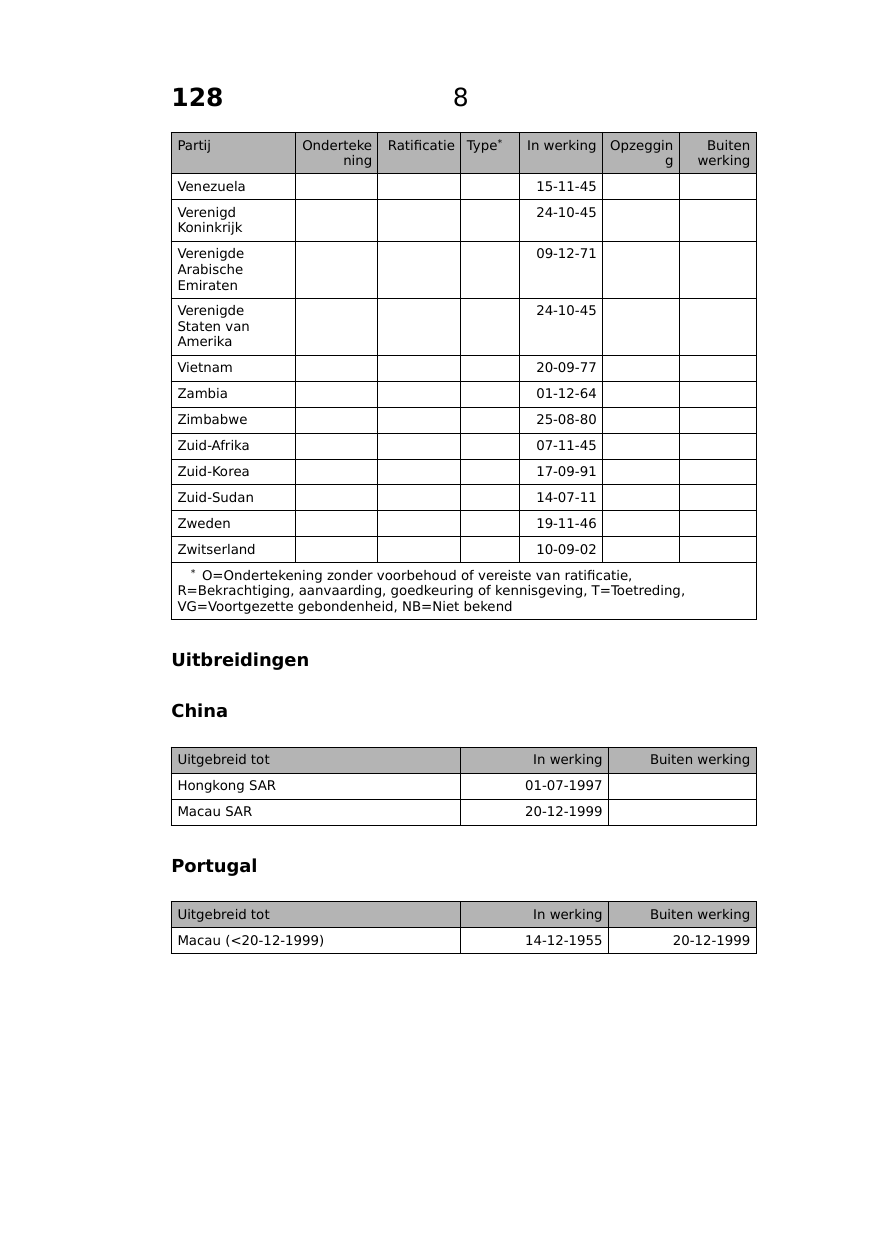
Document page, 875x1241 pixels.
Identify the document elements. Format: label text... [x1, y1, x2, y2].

table_cell [461, 382, 519, 407]
table_header Type* [461, 133, 519, 173]
table_cell [378, 511, 460, 536]
table_cell [296, 485, 377, 510]
table_cell [603, 174, 679, 199]
table_cell 24-10-45 [520, 200, 602, 241]
table_header In werking [461, 748, 608, 773]
table_cell Zuid-Korea [172, 460, 295, 484]
table_cell [603, 356, 679, 381]
table_header Buiten werking [609, 902, 756, 927]
table_cell Zuid-Afrika [172, 434, 295, 458]
subtitle Portugal [171, 856, 756, 876]
table_cell [296, 382, 377, 407]
table_cell [680, 434, 756, 458]
table_cell [680, 460, 756, 484]
table_cell [461, 537, 519, 562]
table_cell [461, 174, 519, 199]
table_cell [296, 511, 377, 536]
table_cell [461, 408, 519, 432]
table_cell 17-09-91 [520, 460, 602, 484]
table_cell [296, 460, 377, 484]
table_cell 07-11-45 [520, 434, 602, 458]
table_cell 19-11-46 [520, 511, 602, 536]
table_cell [378, 460, 460, 484]
table_cell [461, 434, 519, 458]
table_cell Macau SAR [172, 800, 460, 824]
table_cell 15-11-45 [520, 174, 602, 199]
table_cell [378, 382, 460, 407]
table_cell [296, 434, 377, 458]
table_cell [461, 485, 519, 510]
table_header Uitgebreid tot [172, 902, 460, 927]
table_cell [609, 800, 756, 824]
table_header Ratificatie [378, 133, 460, 173]
table_cell [296, 242, 377, 298]
table_cell [296, 356, 377, 381]
table_cell [603, 537, 679, 562]
table_cell [461, 460, 519, 484]
table_cell Verenigd Koninkrijk [172, 200, 295, 241]
table_cell [461, 356, 519, 381]
table_cell [680, 356, 756, 381]
table_cell Verenigde Arabische Emiraten [172, 242, 295, 298]
table_cell [378, 299, 460, 355]
table_cell Macau (<20-12-1999) [172, 928, 460, 953]
table_header Opzegging [603, 133, 679, 173]
table_cell [378, 537, 460, 562]
table_cell [378, 174, 460, 199]
table_cell [378, 242, 460, 298]
subtitle Uitbreidingen [171, 650, 756, 671]
table_cell [378, 408, 460, 432]
table_header Buiten werking [609, 748, 756, 773]
table_cell [680, 408, 756, 432]
table_cell Zambia [172, 382, 295, 407]
table_cell [603, 242, 679, 298]
table_cell 14-12-1955 [461, 928, 608, 953]
table_cell 20-09-77 [520, 356, 602, 381]
table_header Buiten werking [680, 133, 756, 173]
table_cell [680, 382, 756, 407]
subtitle China [171, 701, 756, 722]
table_cell [603, 485, 679, 510]
table_cell [603, 382, 679, 407]
table_cell 25-08-80 [520, 408, 602, 432]
table_cell [296, 537, 377, 562]
table_cell [603, 200, 679, 241]
table_cell Hongkong SAR [172, 774, 460, 798]
table_cell [461, 511, 519, 536]
table_cell [680, 200, 756, 241]
table_cell Verenigde Staten van Amerika [172, 299, 295, 355]
table_cell [680, 174, 756, 199]
table_cell 14-07-11 [520, 485, 602, 510]
table_cell [680, 485, 756, 510]
table_cell [296, 174, 377, 199]
table_cell [461, 200, 519, 241]
table_header In werking [461, 902, 608, 927]
table_cell [603, 434, 679, 458]
table_cell Vietnam [172, 356, 295, 381]
table_cell * O=Ondertekening zonder voorbehoud of vereiste van ratificatie, R=Bekrachtiging, aanvaarding, goedkeuring of kennisgeving, T=Toetreding, VG=Voortgezette gebondenheid, NB=Niet bekend [172, 563, 756, 619]
table_cell [603, 299, 679, 355]
table_cell [680, 299, 756, 355]
table_cell [378, 200, 460, 241]
table_cell [603, 460, 679, 484]
table_cell [378, 356, 460, 381]
table_cell 10-09-02 [520, 537, 602, 562]
table_cell 20-12-1999 [461, 800, 608, 824]
table_cell [461, 299, 519, 355]
table_cell 20-12-1999 [609, 928, 756, 953]
table_cell Venezuela [172, 174, 295, 199]
table_cell [296, 408, 377, 432]
table_cell [680, 511, 756, 536]
table_cell [609, 774, 756, 798]
table_cell [680, 537, 756, 562]
table_cell [378, 485, 460, 510]
table_header Partij [172, 133, 295, 173]
table_cell 01-07-1997 [461, 774, 608, 798]
table_cell 24-10-45 [520, 299, 602, 355]
table_cell Zuid-Sudan [172, 485, 295, 510]
table_cell [461, 242, 519, 298]
table_header Uitgebreid tot [172, 748, 460, 773]
table_cell Zimbabwe [172, 408, 295, 432]
table_cell [378, 434, 460, 458]
table_cell Zwitserland [172, 537, 295, 562]
table_header In werking [520, 133, 602, 173]
table_cell [680, 242, 756, 298]
table_cell 01-12-64 [520, 382, 602, 407]
table_header Ondertekening [296, 133, 377, 173]
table_cell 09-12-71 [520, 242, 602, 298]
table_cell [296, 200, 377, 241]
table_cell [603, 511, 679, 536]
table_cell [603, 408, 679, 432]
table_cell [296, 299, 377, 355]
table_cell Zweden [172, 511, 295, 536]
